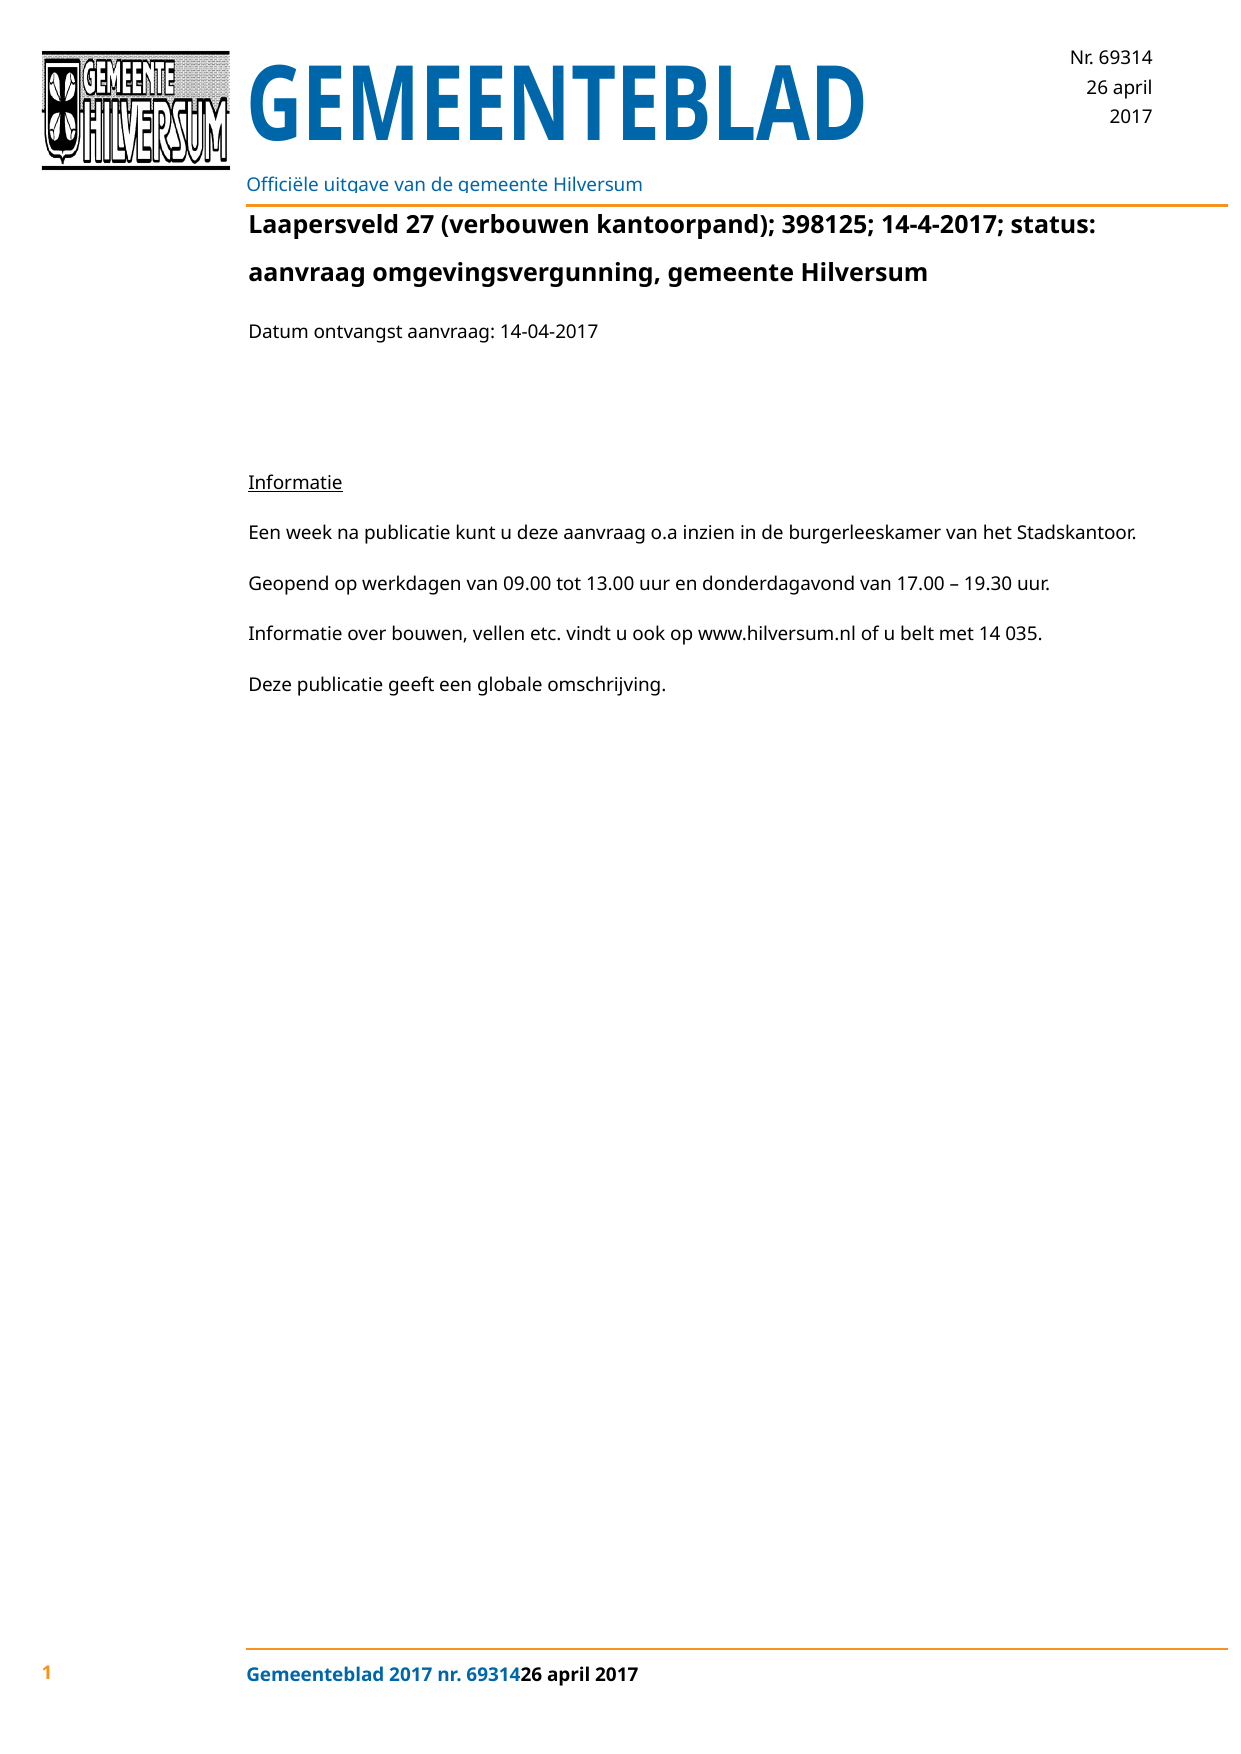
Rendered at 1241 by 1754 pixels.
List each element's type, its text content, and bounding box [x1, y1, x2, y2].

text Laapersveld 27 (verbouwen kantoorpand); 398125; 14-4-2017; status: aanvraag omgevingsvergunning, gemeente Hilversum [248, 207, 1152, 288]
text Deze publicatie geeft een globale omschrijving. [248, 671, 1152, 697]
picture [41, 47, 231, 172]
text Geopend op werkdagen van 09.00 tot 13.00 uur en donderdagavond van 17.00 – 19.30 uur. [248, 570, 1152, 596]
text Een week na publicatie kunt u deze aanvraag o.a inzien in de burgerleeskamer van het Stadskantoor. [248, 519, 1152, 545]
text Informatie over bouwen, vellen etc. vindt u ook op www.hilversum.nl of u belt met 14 035. [248, 620, 1152, 646]
text Datum ontvangst aanvraag: 14-04-2017 [248, 318, 1152, 344]
text Informatie [248, 469, 1152, 495]
